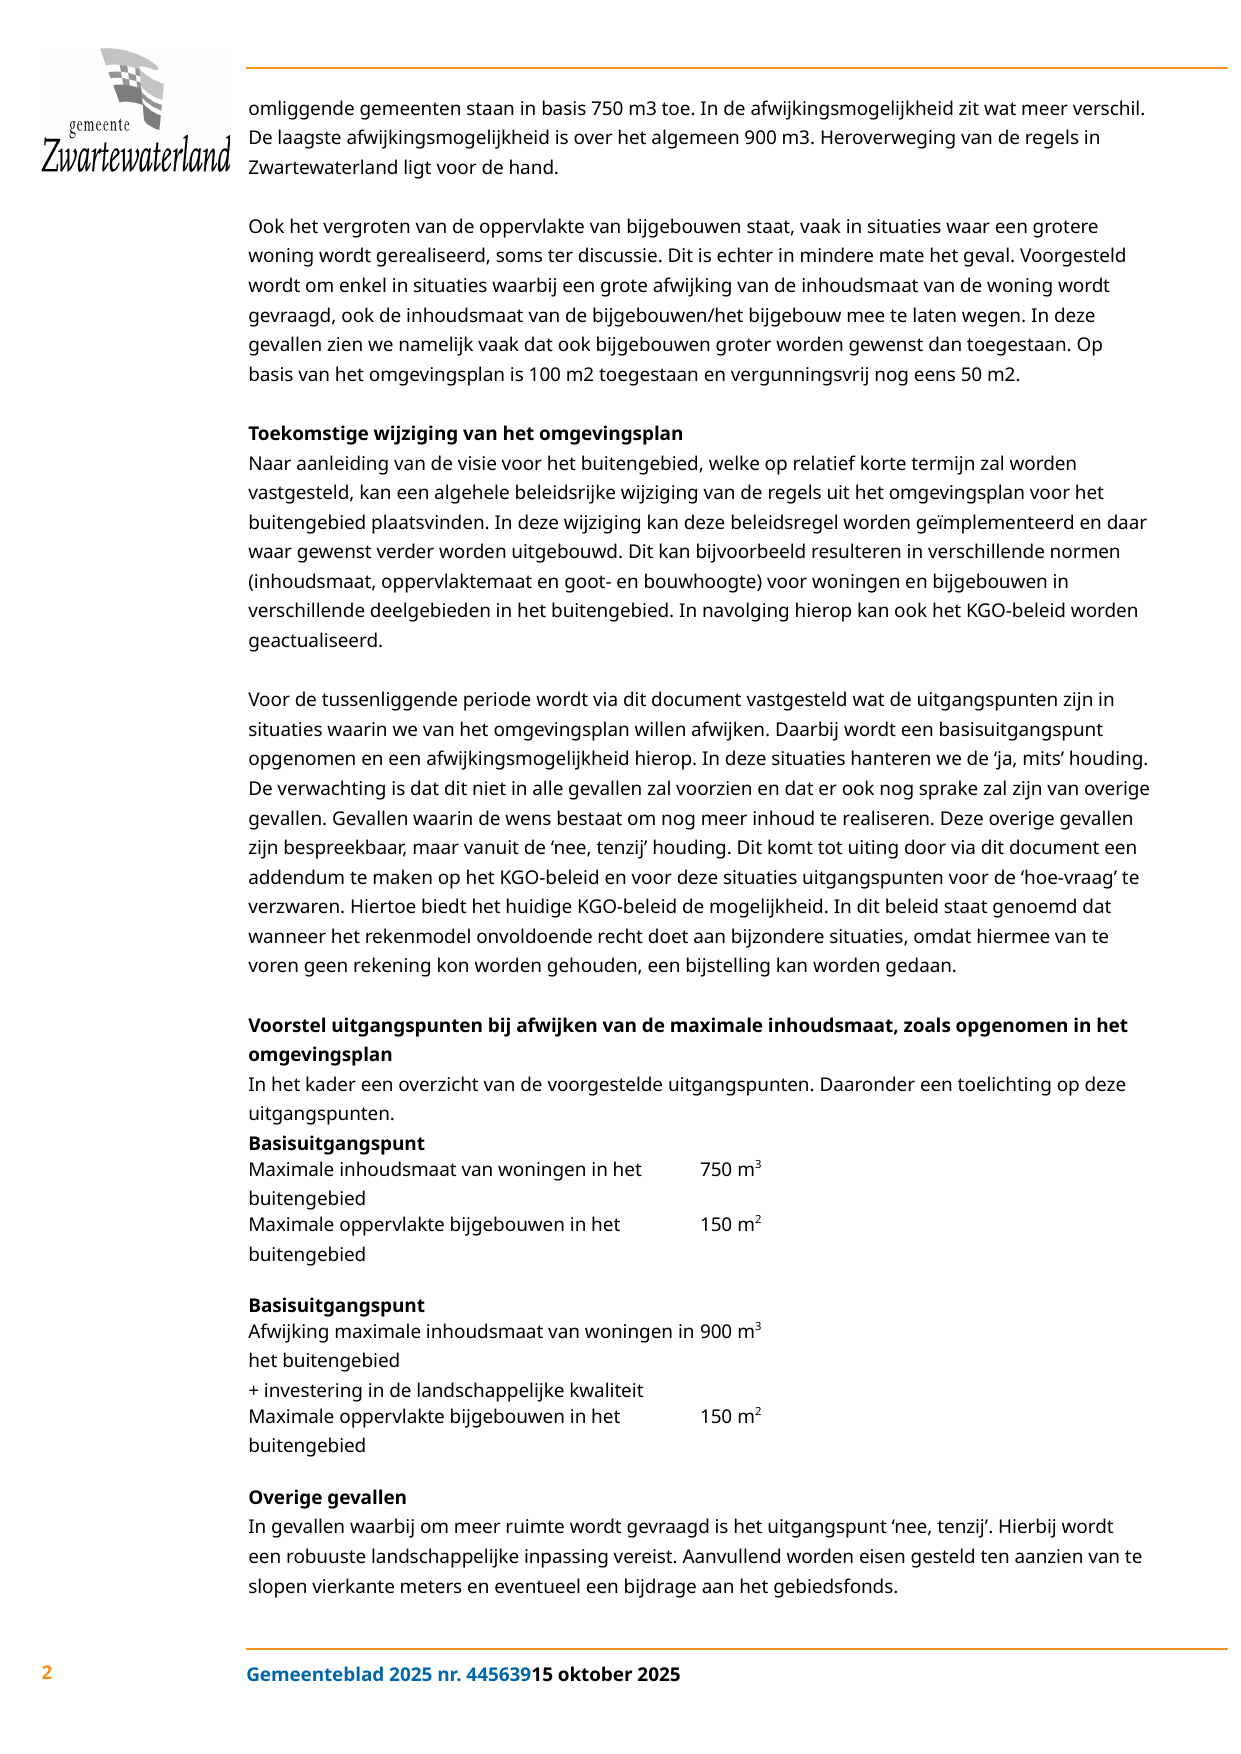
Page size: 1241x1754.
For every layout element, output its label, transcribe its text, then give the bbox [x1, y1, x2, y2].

text omliggende gemeenten staan in basis 750 m3 toe. In de afwijkingsmogelijkheid zit wat meer verschil. De laagste afwijkingsmogelijkheid is over het algemeen 900 m3. Heroverweging van de regels in Zwartewaterland ligt voor de hand. [248, 95, 1152, 180]
table_cell [700, 1293, 1152, 1318]
table_cell 150 m2 [700, 1211, 1152, 1267]
table_cell 150 m2 [700, 1403, 1152, 1458]
table_cell Basisuitgangspunt [248, 1293, 700, 1318]
text In het kader een overzicht van de voorgestelde uitgangspunten. Daaronder een toelichting op deze uitgangspunten. [248, 1071, 1152, 1126]
table_header Basisuitgangspunt [248, 1130, 700, 1156]
table_header [700, 1130, 1152, 1156]
table_cell Afwijking maximale inhoudsmaat van woningen in het buitengebied + investering in de landschappelijke kwaliteit [248, 1318, 700, 1403]
table_cell [700, 1267, 1152, 1292]
table_cell Maximale oppervlakte bijgebouwen in het buitengebied [248, 1211, 700, 1267]
picture [41, 47, 231, 172]
table_cell 750 m3 [700, 1156, 1152, 1211]
table_cell Maximale inhoudsmaat van woningen in het buitengebied [248, 1156, 700, 1211]
text Voorstel uitgangspunten bij afwijken van de maximale inhoudsmaat, zoals opgenomen in het omgevingsplan [248, 1012, 1152, 1067]
text Naar aanleiding van de visie voor het buitengebied, welke op relatief korte termijn zal worden vastgesteld, kan een algehele beleidsrijke wijziging van de regels uit het omgevingsplan voor het buitengebied plaatsvinden. In deze wijziging kan deze beleidsregel worden geïmplementeerd en daar waar gewenst verder worden uitgebouwd. Dit kan bijvoorbeeld resulteren in verschillende normen (inhoudsmaat, oppervlaktemaat en goot- en bouwhoogte) voor woningen en bijgebouwen in verschillende deelgebieden in het buitengebied. In navolging hierop kan ook het KGO-beleid worden geactualiseerd. [248, 450, 1152, 653]
table_cell [248, 1267, 700, 1292]
table_cell Maximale oppervlakte bijgebouwen in het buitengebied [248, 1403, 700, 1458]
table_cell [248, 1458, 700, 1484]
text Ook het vergroten van de oppervlakte van bijgebouwen staat, vaak in situaties waar een grotere woning wordt gerealiseerd, soms ter discussie. Dit is echter in mindere mate het geval. Voorgesteld wordt om enkel in situaties waarbij een grote afwijking van de inhoudsmaat van de woning wordt gevraagd, ook de inhoudsmaat van de bijgebouwen/het bijgebouw mee te laten wegen. In deze gevallen zien we namelijk vaak dat ook bijgebouwen groter worden gewenst dan toegestaan. Op basis van het omgevingsplan is 100 m2 toegestaan en vergunningsvrij nog eens 50 m2. [248, 213, 1152, 387]
text Voor de tussenliggende periode wordt via dit document vastgesteld wat de uitgangspunten zijn in situaties waarin we van het omgevingsplan willen afwijken. Daarbij wordt een basisuitgangspunt opgenomen en een afwijkingsmogelijkheid hierop. In deze situaties hanteren we de ‘ja, mits’ houding. De verwachting is dat dit niet in alle gevallen zal voorzien en dat er ook nog sprake zal zijn van overige gevallen. Gevallen waarin de wens bestaat om nog meer inhoud te realiseren. Deze overige gevallen zijn bespreekbaar, maar vanuit de ‘nee, tenzij’ houding. Dit komt tot uiting door via dit document een addendum te maken op het KGO-beleid en voor deze situaties uitgangspunten voor de ‘hoe-vraag’ te verzwaren. Hiertoe biedt het huidige KGO-beleid de mogelijkheid. In dit beleid staat genoemd dat wanneer het rekenmodel onvoldoende recht doet aan bijzondere situaties, omdat hiermee van te voren geen rekening kon worden gehouden, een bijstelling kan worden gedaan. [248, 686, 1152, 978]
table_cell 900 m3 [700, 1318, 1152, 1403]
text Toekomstige wijziging van het omgevingsplan [248, 420, 1152, 446]
table_cell [700, 1458, 1152, 1484]
table_cell Overige gevallen In gevallen waarbij om meer ruimte wordt gevraagd is het uitgangspunt ‘nee, tenzij’. Hierbij wordt een robuuste landschappelijke inpassing vereist. Aanvullend worden eisen gesteld ten aanzien van te slopen vierkante meters en eventueel een bijdrage aan het gebiedsfonds. [248, 1484, 1152, 1598]
